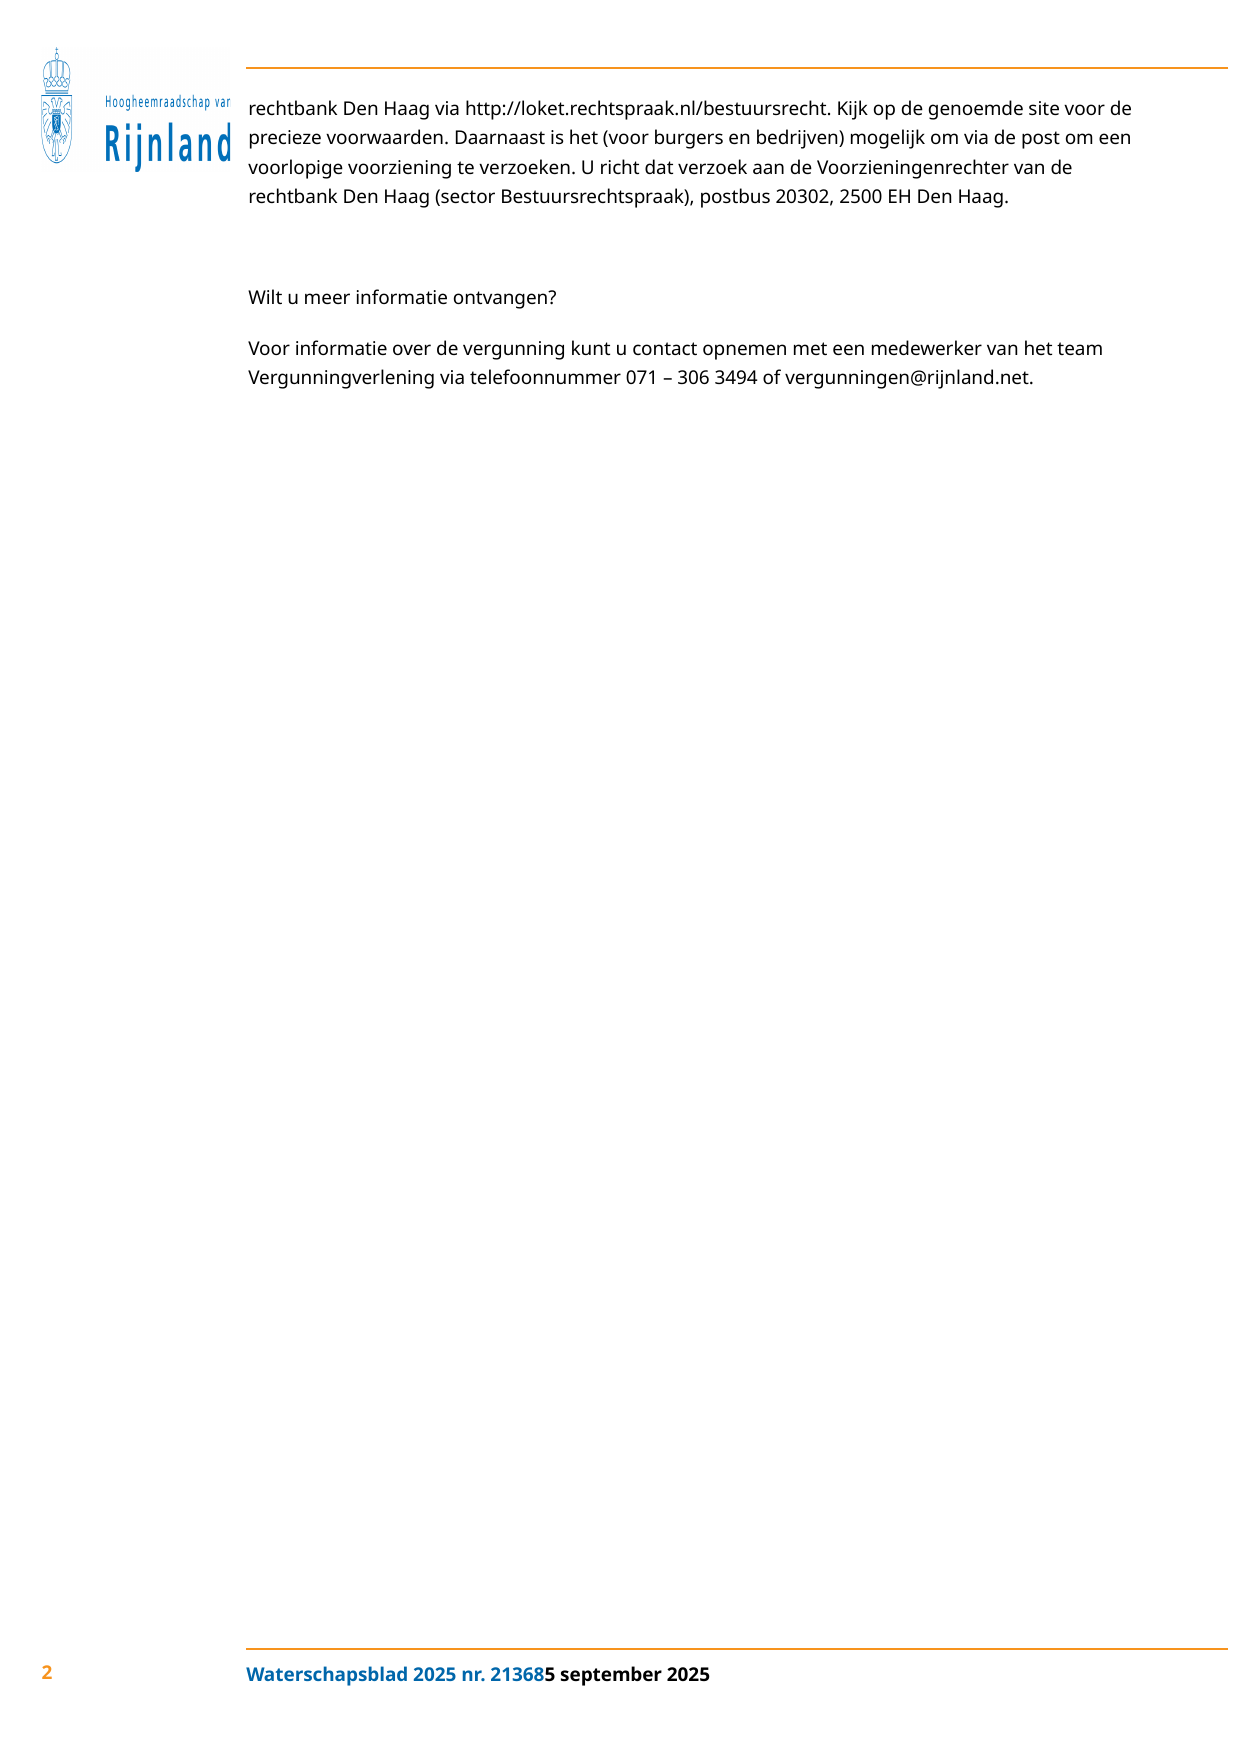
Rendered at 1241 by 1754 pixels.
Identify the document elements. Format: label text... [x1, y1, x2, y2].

text Voor informatie over de vergunning kunt u contact opnemen met een medewerker van het team Vergunningverlening via telefoonnummer 071 – 306 3494 of vergunningen@rijnland.net. [248, 335, 1152, 390]
text rechtbank Den Haag via http://loket.rechtspraak.nl/bestuursrecht. Kijk op de genoemde site voor de precieze voorwaarden. Daarnaast is het (voor burgers en bedrijven) mogelijk om via de post om een voorlopige voorziening te verzoeken. U richt dat verzoek aan de Voorzieningenrechter van de rechtbank Den Haag (sector Bestuursrechtspraak), postbus 20302, 2500 EH Den Haag. [248, 95, 1152, 209]
text Wilt u meer informatie ontvangen? [248, 284, 1152, 310]
picture [41, 47, 231, 172]
